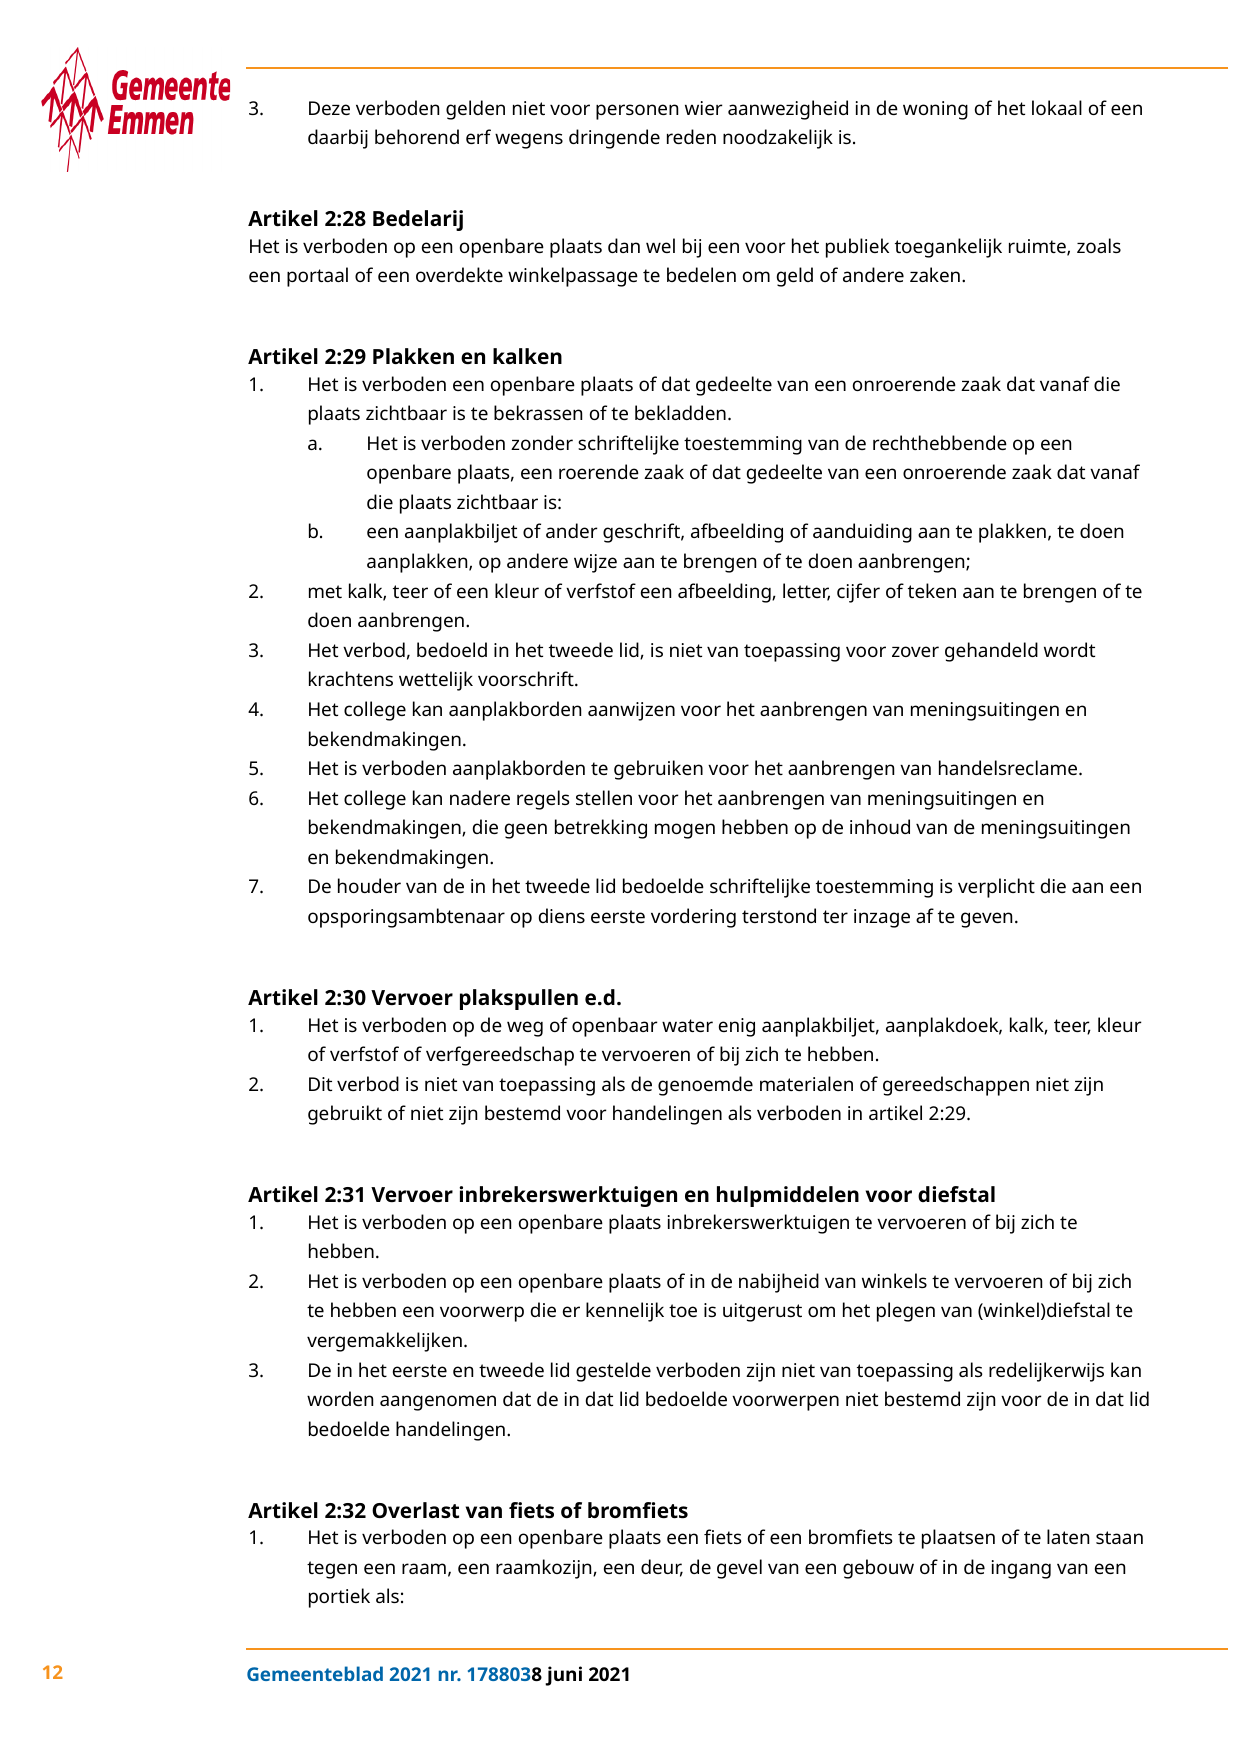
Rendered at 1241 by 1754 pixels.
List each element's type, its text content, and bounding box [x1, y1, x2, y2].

text Artikel 2:29 Plakken en kalken [248, 342, 1152, 371]
list Het is verboden op een openbare plaats een fiets of een bromfiets te plaatsen of te laten staan tegen een raam, een raamkozijn, een deur, de gevel van een gebouw of in de ingang van een portiek als: [248, 1524, 1152, 1609]
picture [41, 47, 231, 172]
list Het is verboden op een openbare plaats inbrekerswerktuigen te vervoeren of bij zich te hebben. [248, 1209, 1152, 1264]
text Artikel 2:30 Vervoer plakspullen e.d. [248, 983, 1152, 1012]
text Artikel 2:32 Overlast van fiets of bromfiets [248, 1496, 1152, 1524]
text Artikel 2:28 Bedelarij [248, 204, 1152, 233]
list Het is verboden een openbare plaats of dat gedeelte van een onroerende zaak dat vanaf die plaats zichtbaar is te bekrassen of te bekladden. [248, 371, 1152, 426]
list Het is verboden op de weg of openbaar water enig aanplakbiljet, aanplakdoek, kalk, teer, kleur of verfstof of verfgereedschap te vervoeren of bij zich te hebben. [248, 1012, 1152, 1067]
list De in het eerste en tweede lid gestelde verboden zijn niet van toepassing als redelijkerwijs kan worden aangenomen dat de in dat lid bedoelde voorwerpen niet bestemd zijn voor de in dat lid bedoelde handelingen. [248, 1357, 1152, 1442]
text Artikel 2:31 Vervoer inbrekerswerktuigen en hulpmiddelen voor diefstal [248, 1181, 1152, 1209]
list Deze verboden gelden niet voor personen wier aanwezigheid in de woning of het lokaal of een daarbij behorend erf wegens dringende reden noodzakelijk is. [248, 95, 1152, 150]
list een aanplakbiljet of ander geschrift, afbeelding of aanduiding aan te plakken, te doen aanplakken, op andere wijze aan te brengen of te doen aanbrengen; [307, 519, 1152, 574]
text Het is verboden op een openbare plaats dan wel bij een voor het publiek toegankelijk ruimte, zoals een portaal of een overdekte winkelpassage te bedelen om geld of andere zaken. [248, 233, 1152, 288]
list De houder van de in het tweede lid bedoelde schriftelijke toestemming is verplicht die aan een opsporingsambtenaar op diens eerste vordering terstond ter inzage af te geven. [248, 874, 1152, 929]
list Het is verboden aanplakborden te gebruiken voor het aanbrengen van handelsreclame. [248, 755, 1152, 781]
list Het is verboden zonder schriftelijke toestemming van de rechthebbende op een openbare plaats, een roerende zaak of dat gedeelte van een onroerende zaak dat vanaf die plaats zichtbaar is: [307, 430, 1152, 515]
list met kalk, teer of een kleur of verfstof een afbeelding, letter, cijfer of teken aan te brengen of te doen aanbrengen. [248, 578, 1152, 633]
list Het is verboden op een openbare plaats of in de nabijheid van winkels te vervoeren of bij zich te hebben een voorwerp die er kennelijk toe is uitgerust om het plegen van (winkel)diefstal te vergemakkelijken. [248, 1268, 1152, 1353]
list Het college kan nadere regels stellen voor het aanbrengen van meningsuitingen en bekendmakingen, die geen betrekking mogen hebben op de inhoud van de meningsuitingen en bekendmakingen. [248, 785, 1152, 870]
list Het college kan aanplakborden aanwijzen voor het aanbrengen van meningsuitingen en bekendmakingen. [248, 696, 1152, 752]
list Het verbod, bedoeld in het tweede lid, is niet van toepassing voor zover gehandeld wordt krachtens wettelijk voorschrift. [248, 637, 1152, 692]
list Dit verbod is niet van toepassing als de genoemde materialen of gereedschappen niet zijn gebruikt of niet zijn bestemd voor handelingen als verboden in artikel 2:29. [248, 1071, 1152, 1126]
